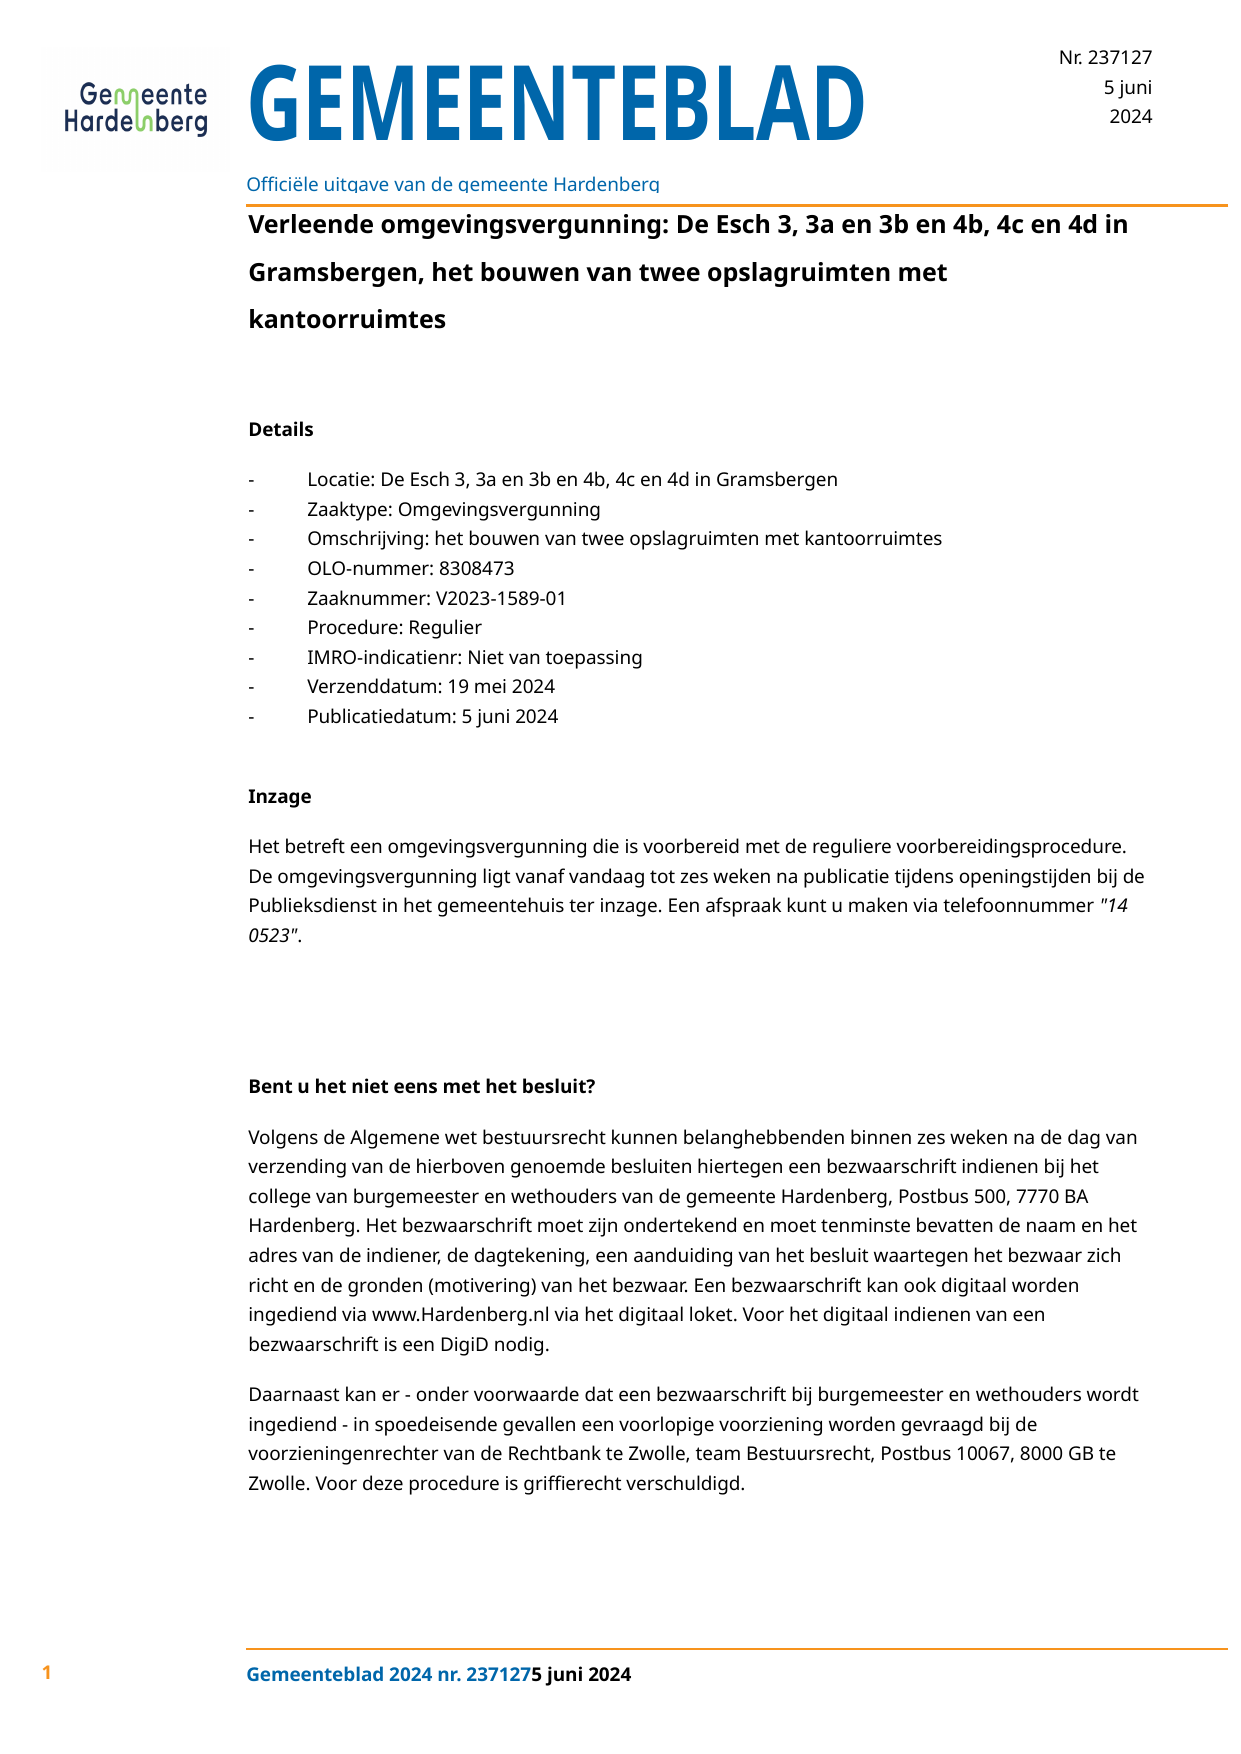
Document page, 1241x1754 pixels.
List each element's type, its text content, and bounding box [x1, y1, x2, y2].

list Procedure: Regulier [248, 614, 1152, 640]
list Verzenddatum: 19 mei 2024 [248, 673, 1152, 699]
list Locatie: De Esch 3, 3a en 3b en 4b, 4c en 4d in Gramsbergen [248, 466, 1152, 492]
text Volgens de Algemene wet bestuursrecht kunnen belanghebbenden binnen zes weken na de dag van verzending van de hierboven genoemde besluiten hiertegen een bezwaarschrift indienen bij het college van burgemeester en wethouders van de gemeente Hardenberg, Postbus 500, 7770 BA Hardenberg. Het bezwaarschrift moet zijn ondertekend en moet tenminste bevatten de naam en het adres van de indiener, de dagtekening, een aanduiding van het besluit waartegen het bezwaar zich richt en de gronden (motivering) van het bezwaar. Een bezwaarschrift kan ook digitaal worden ingediend via www.Hardenberg.nl via het digitaal loket. Voor het digitaal indienen van een bezwaarschrift is een DigiD nodig. [248, 1124, 1152, 1357]
list Omschrijving: het bouwen van twee opslagruimten met kantoorruimtes [248, 526, 1152, 551]
picture [41, 47, 231, 172]
text Het betreft een omgevingsvergunning die is voorbereid met de reguliere voorbereidingsprocedure. De omgevingsvergunning ligt vanaf vandaag tot zes weken na publicatie tijdens openingstijden bij de Publieksdienst in het gemeentehuis ter inzage. Een afspraak kunt u maken via telefoonnummer "14 0523". [248, 833, 1152, 948]
text Daarnaast kan er - onder voorwaarde dat een bezwaarschrift bij burgemeester en wethouders wordt ingediend - in spoedeisende gevallen een voorlopige voorziening worden gevraagd bij de voorzieningenrechter van de Rechtbank te Zwolle, team Bestuursrecht, Postbus 10067, 8000 GB te Zwolle. Voor deze procedure is griffierecht verschuldigd. [248, 1381, 1152, 1496]
text Verleende omgevingsvergunning: De Esch 3, 3a en 3b en 4b, 4c en 4d in Gramsbergen, het bouwen van twee opslagruimten met kantoorruimtes [248, 207, 1152, 336]
list Publicatiedatum: 5 juni 2024 [248, 703, 1152, 729]
list OLO-nummer: 8308473 [248, 555, 1152, 581]
text Bent u het niet eens met het besluit? [248, 1073, 1152, 1099]
list IMRO-indicatienr: Niet van toepassing [248, 644, 1152, 669]
text Inzage [248, 783, 1152, 809]
list Zaaknummer: V2023-1589-01 [248, 585, 1152, 610]
list Zaaktype: Omgevingsvergunning [248, 496, 1152, 522]
text Details [248, 416, 1152, 442]
